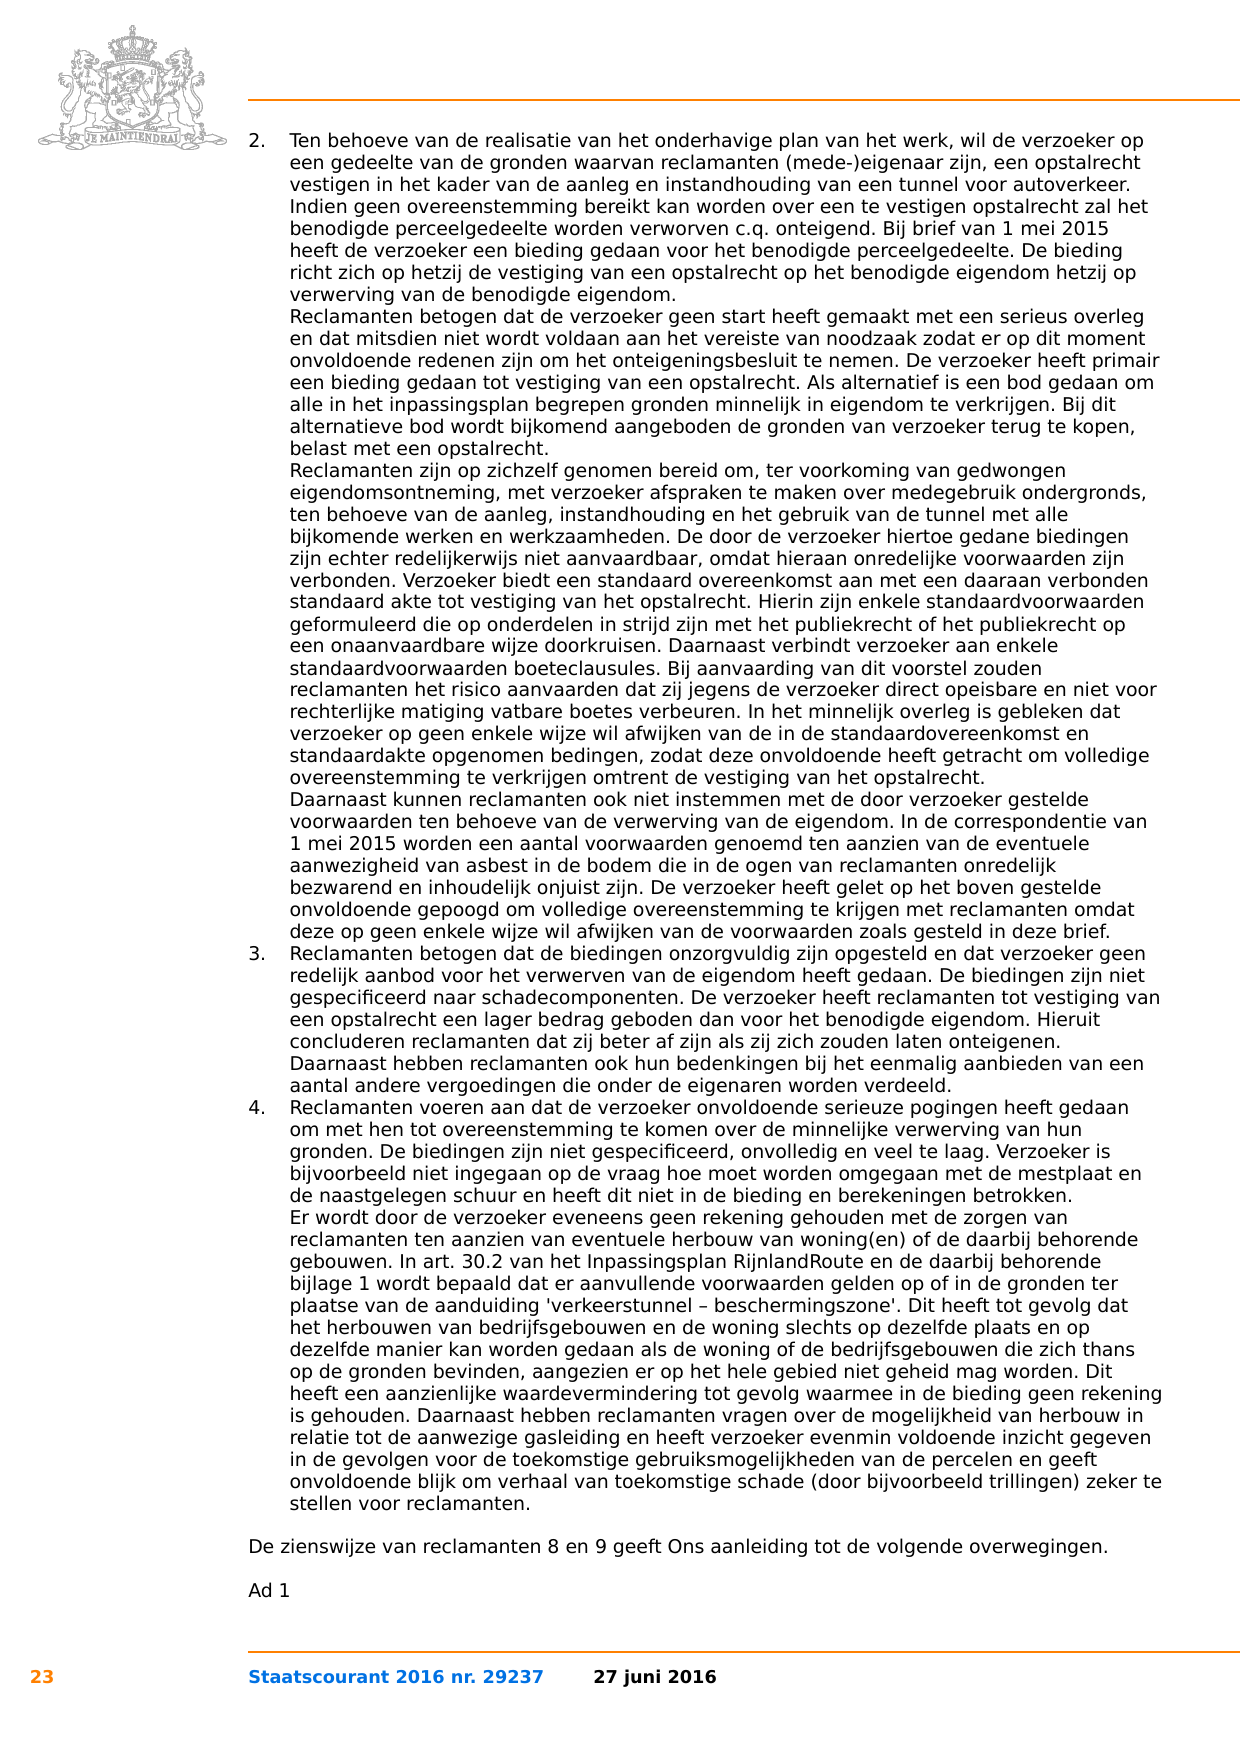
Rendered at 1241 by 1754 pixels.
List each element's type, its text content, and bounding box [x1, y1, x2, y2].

text 3. Reclamanten betogen dat de biedingen onzorgvuldig zijn opgesteld en dat verzoeker geen redelijk aanbod voor het verwerven van de eigendom heeft gedaan. De biedingen zijn niet gespecificeerd naar schadecomponenten. De verzoeker heeft reclamanten tot vestiging van een opstalrecht een lager bedrag geboden dan voor het benodigde eigendom. Hieruit concluderen reclamanten dat zij beter af zijn als zij zich zouden laten onteigenen. Daarnaast hebben reclamanten ook hun bedenkingen bij het eenmalig aanbieden van een aantal andere vergoedingen die onder de eigenaren worden verdeeld. [248, 943, 1163, 1097]
text 2. Ten behoeve van de realisatie van het onderhavige plan van het werk, wil de verzoeker op een gedeelte van de gronden waarvan reclamanten (mede-)eigenaar zijn, een opstalrecht vestigen in het kader van de aanleg en instandhouding van een tunnel voor autoverkeer. Indien geen overeenstemming bereikt kan worden over een te vestigen opstalrecht zal het benodigde perceelgedeelte worden verworven c.q. onteigend. Bij brief van 1 mei 2015 heeft de verzoeker een bieding gedaan voor het benodigde perceelgedeelte. De bieding richt zich op hetzij de vestiging van een opstalrecht op het benodigde eigendom hetzij op verwerving van de benodigde eigendom. [248, 130, 1163, 306]
text Ad 1 [248, 1580, 1163, 1602]
text 4. Reclamanten voeren aan dat de verzoeker onvoldoende serieuze pogingen heeft gedaan om met hen tot overeenstemming te komen over de minnelijke verwerving van hun gronden. De biedingen zijn niet gespecificeerd, onvolledig en veel te laag. Verzoeker is bijvoorbeeld niet ingegaan op de vraag hoe moet worden omgegaan met de mestplaat en de naastgelegen schuur en heeft dit niet in de bieding en berekeningen betrokken. [248, 1097, 1163, 1207]
text Er wordt door de verzoeker eveneens geen rekening gehouden met de zorgen van reclamanten ten aanzien van eventuele herbouw van woning(en) of de daarbij behorende gebouwen. In art. 30.2 van het Inpassingsplan RijnlandRoute en de daarbij behorende bijlage 1 wordt bepaald dat er aanvullende voorwaarden gelden op of in de gronden ter plaatse van de aanduiding 'verkeerstunnel – beschermingszone'. Dit heeft tot gevolg dat het herbouwen van bedrijfsgebouwen en de woning slechts op dezelfde plaats en op dezelfde manier kan worden gedaan als de woning of de bedrijfsgebouwen die zich thans op de gronden bevinden, aangezien er op het hele gebied niet geheid mag worden. Dit heeft een aanzienlijke waardevermindering tot gevolg waarmee in de bieding geen rekening is gehouden. Daarnaast hebben reclamanten vragen over de mogelijkheid van herbouw in relatie tot de aanwezige gasleiding en heeft verzoeker evenmin voldoende inzicht gegeven in de gevolgen voor de toekomstige gebruiksmogelijkheden van de percelen en geeft onvoldoende blijk om verhaal van toekomstige schade (door bijvoorbeeld trillingen) zeker te stellen voor reclamanten. [289, 1207, 1163, 1514]
text Reclamanten betogen dat de verzoeker geen start heeft gemaakt met een serieus overleg en dat mitsdien niet wordt voldaan aan het vereiste van noodzaak zodat er op dit moment onvoldoende redenen zijn om het onteigeningsbesluit te nemen. De verzoeker heeft primair een bieding gedaan tot vestiging van een opstalrecht. Als alternatief is een bod gedaan om alle in het inpassingsplan begrepen gronden minnelijk in eigendom te verkrijgen. Bij dit alternatieve bod wordt bijkomend aangeboden de gronden van verzoeker terug te kopen, belast met een opstalrecht. [289, 306, 1163, 459]
text Daarnaast kunnen reclamanten ook niet instemmen met de door verzoeker gestelde voorwaarden ten behoeve van de verwerving van de eigendom. In de correspondentie van 1 mei 2015 worden een aantal voorwaarden genoemd ten aanzien van de eventuele aanwezigheid van asbest in de bodem die in de ogen van reclamanten onredelijk bezwarend en inhoudelijk onjuist zijn. De verzoeker heeft gelet op het boven gestelde onvoldoende gepoogd om volledige overeenstemming te krijgen met reclamanten omdat deze op geen enkele wijze wil afwijken van de voorwaarden zoals gesteld in deze brief. [289, 789, 1163, 943]
text De zienswijze van reclamanten 8 en 9 geeft Ons aanleiding tot de volgende overwegingen. [248, 1536, 1163, 1558]
picture [38, 25, 227, 150]
text Reclamanten zijn op zichzelf genomen bereid om, ter voorkoming van gedwongen eigendomsontneming, met verzoeker afspraken te maken over medegebruik ondergronds, ten behoeve van de aanleg, instandhouding en het gebruik van de tunnel met alle bijkomende werken en werkzaamheden. De door de verzoeker hiertoe gedane biedingen zijn echter redelijkerwijs niet aanvaardbaar, omdat hieraan onredelijke voorwaarden zijn verbonden. Verzoeker biedt een standaard overeenkomst aan met een daaraan verbonden standaard akte tot vestiging van het opstalrecht. Hierin zijn enkele standaardvoorwaarden geformuleerd die op onderdelen in strijd zijn met het publiekrecht of het publiekrecht op een onaanvaardbare wijze doorkruisen. Daarnaast verbindt verzoeker aan enkele standaardvoorwaarden boeteclausules. Bij aanvaarding van dit voorstel zouden reclamanten het risico aanvaarden dat zij jegens de verzoeker direct opeisbare en niet voor rechterlijke matiging vatbare boetes verbeuren. In het minnelijk overleg is gebleken dat verzoeker op geen enkele wijze wil afwijken van de in de standaardovereenkomst en standaardakte opgenomen bedingen, zodat deze onvoldoende heeft getracht om volledige overeenstemming te verkrijgen omtrent de vestiging van het opstalrecht. [289, 459, 1163, 789]
